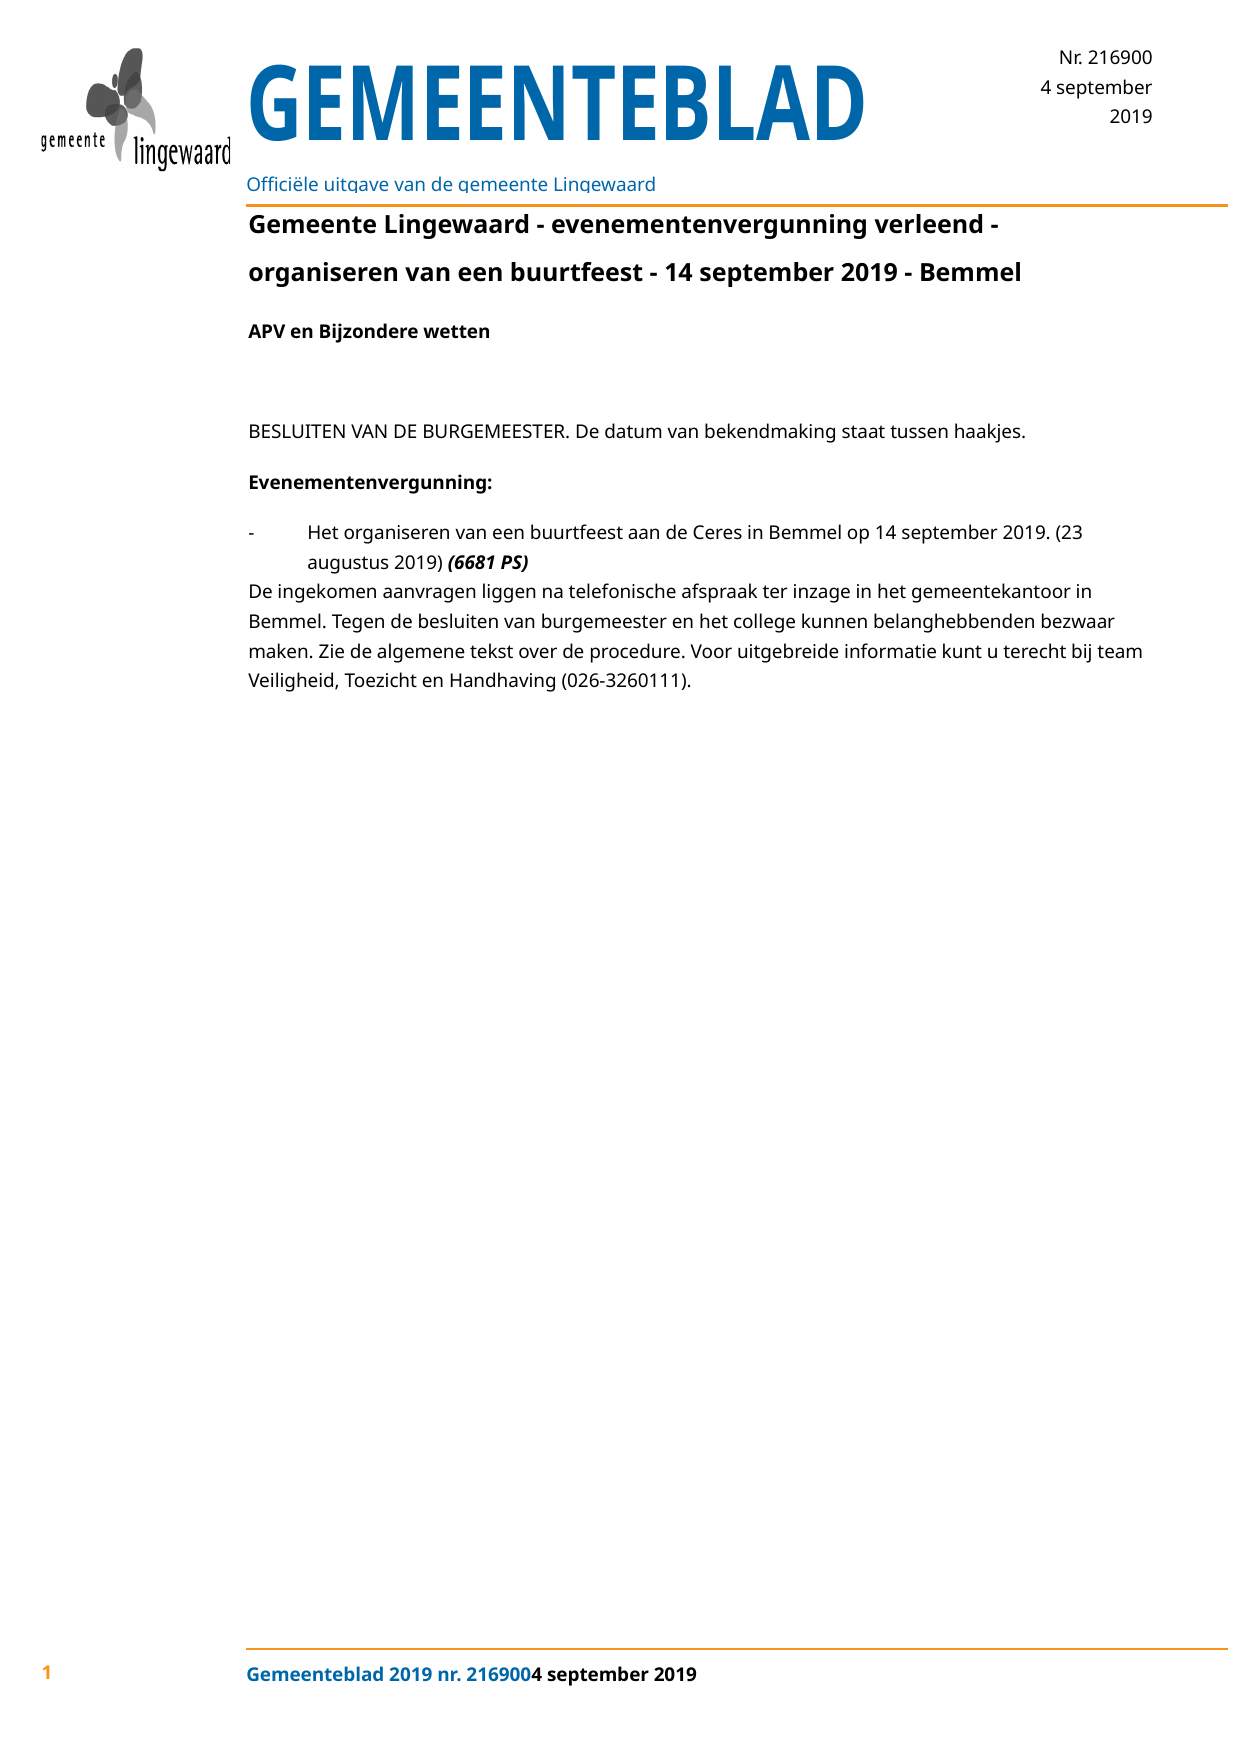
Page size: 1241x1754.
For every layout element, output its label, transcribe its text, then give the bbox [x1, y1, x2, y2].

text De ingekomen aanvragen liggen na telefonische afspraak ter inzage in het gemeentekantoor in Bemmel. Tegen de besluiten van burgemeester en het college kunnen belanghebbenden bezwaar maken. Zie de algemene tekst over de procedure. Voor uitgebreide informatie kunt u terecht bij team Veiligheid, Toezicht en Handhaving (026-3260111). [248, 579, 1152, 693]
picture [41, 47, 231, 172]
text APV en Bijzondere wetten [248, 318, 1152, 344]
text Gemeente Lingewaard - evenementenvergunning verleend - organiseren van een buurtfeest - 14 september 2019 - Bemmel [248, 207, 1152, 288]
list Het organiseren van een buurtfeest aan de Ceres in Bemmel op 14 september 2019. (23 augustus 2019) (6681 PS) [248, 519, 1152, 575]
text BESLUITEN VAN DE BURGEMEESTER. De datum van bekendmaking staat tussen haakjes. [248, 419, 1152, 444]
text Evenementenvergunning: [248, 469, 1152, 495]
